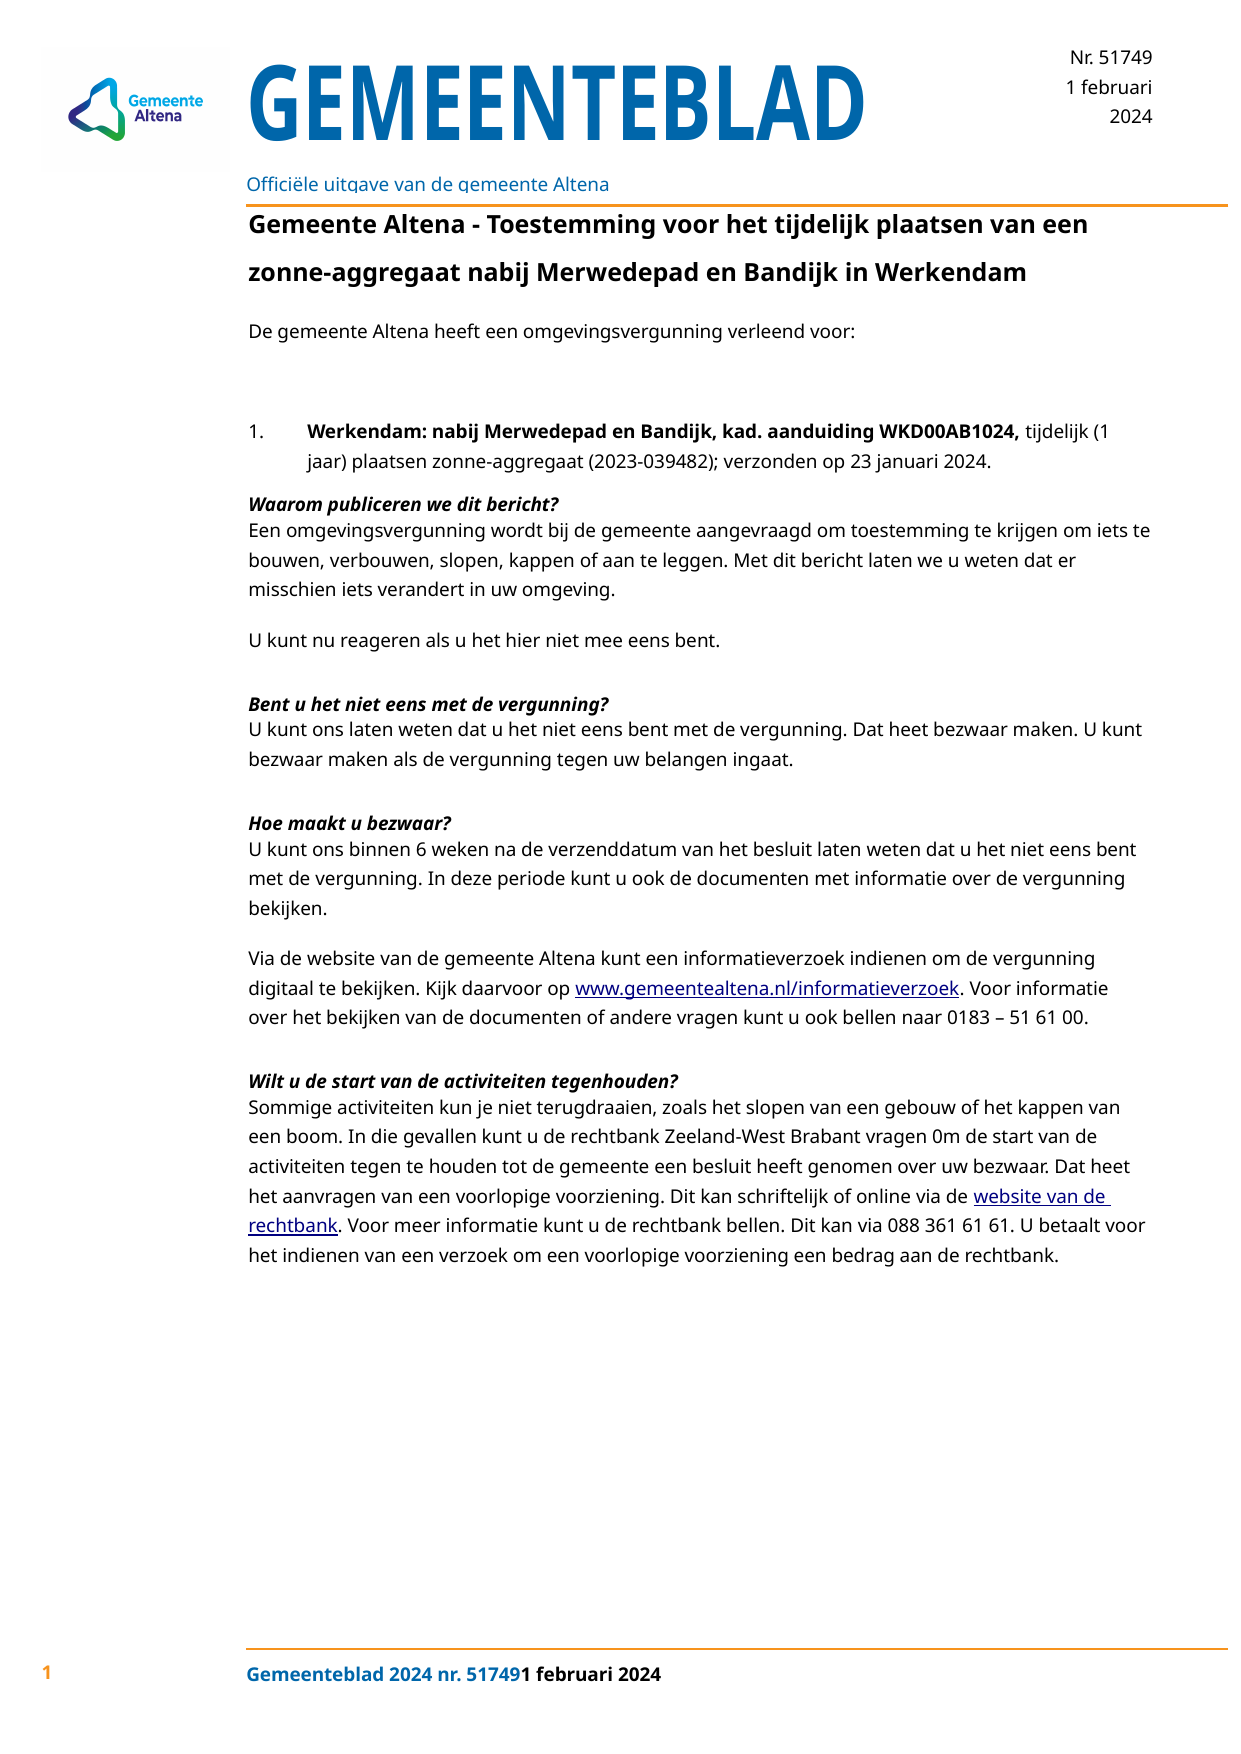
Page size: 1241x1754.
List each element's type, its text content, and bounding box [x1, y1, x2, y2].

text Een omgevingsvergunning wordt bij de gemeente aangevraagd om toestemming te krijgen om iets te bouwen, verbouwen, slopen, kappen of aan te leggen. Met dit bericht laten we u weten dat er misschien iets verandert in uw omgeving. [248, 517, 1152, 602]
text U kunt ons laten weten dat u het niet eens bent met de vergunning. Dat heet bezwaar maken. U kunt bezwaar maken als de vergunning tegen uw belangen ingaat. [248, 716, 1152, 772]
text U kunt ons binnen 6 weken na de verzenddatum van het besluit laten weten dat u het niet eens bent met de vergunning. In deze periode kunt u ook de documenten met informatie over de vergunning bekijken. [248, 836, 1152, 921]
list Werkendam: nabij Merwedepad en Bandijk, kad. aanduiding WKD00AB1024, tijdelijk (1 jaar) plaatsen zonne-aggregaat (2023-039482); verzonden op 23 januari 2024. [248, 419, 1152, 474]
text De gemeente Altena heeft een omgevingsvergunning verleend voor: [248, 318, 1152, 344]
text U kunt nu reageren als u het hier niet mee eens bent. [248, 627, 1152, 652]
text Wilt u de start van de activiteiten tegenhouden? [248, 1068, 1152, 1094]
text Via de website van de gemeente Altena kunt een informatieverzoek indienen om de vergunning digitaal te bekijken. Kijk daarvoor op www.gemeentealtena.nl/informatieverzoek. Voor informatie over het bekijken van de documenten of andere vragen kunt u ook bellen naar 0183 – 51 61 00. [248, 945, 1152, 1030]
picture [41, 47, 231, 172]
text Bent u het niet eens met de vergunning? [248, 691, 1152, 716]
text Gemeente Altena - Toestemming voor het tijdelijk plaatsen van een zonne-aggregaat nabij Merwedepad en Bandijk in Werkendam [248, 207, 1152, 288]
text Waarom publiceren we dit bericht? [248, 491, 1152, 517]
text Hoe maakt u bezwaar? [248, 810, 1152, 836]
text Sommige activiteiten kun je niet terugdraaien, zoals het slopen van een gebouw of het kappen van een boom. In die gevallen kunt u de rechtbank Zeeland-West Brabant vragen 0m de start van de activiteiten tegen te houden tot de gemeente een besluit heeft genomen over uw bezwaar. Dat heet het aanvragen van een voorlopige voorziening. Dit kan schriftelijk of online via de website van de rechtbank. Voor meer informatie kunt u de rechtbank bellen. Dit kan via 088 361 61 61. U betaalt voor het indienen van een verzoek om een voorlopige voorziening een bedrag aan de rechtbank. [248, 1094, 1152, 1268]
